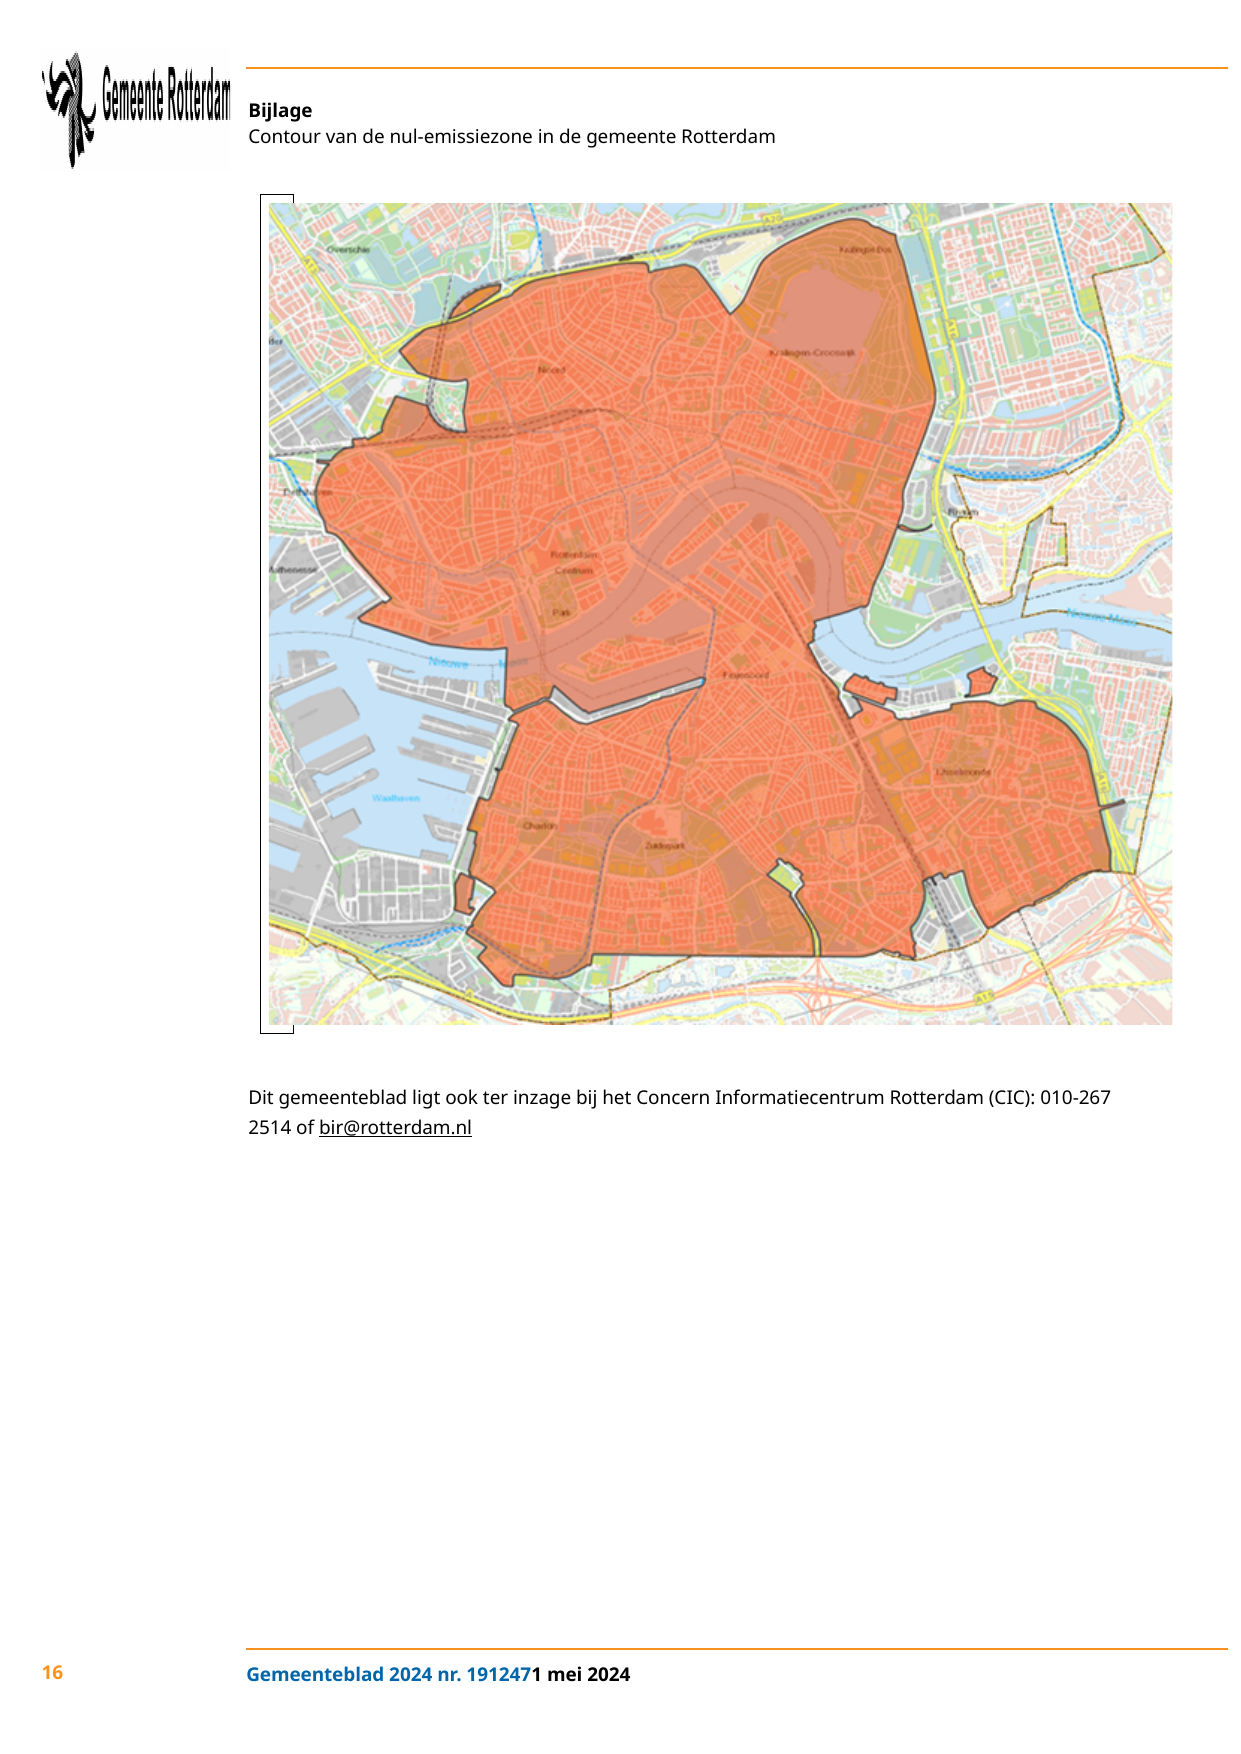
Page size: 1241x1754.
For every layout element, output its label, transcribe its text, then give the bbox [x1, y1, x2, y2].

text Dit gemeenteblad ligt ook ter inzage bij het Concern Informatiecentrum Rotterdam (CIC): 010-267 2514 of bir@rotterdam.nl [248, 1084, 1152, 1140]
picture [268, 203, 1173, 1025]
text Bijlage [248, 95, 1152, 123]
picture [41, 47, 231, 172]
text Contour van de nul-emissiezone in de gemeente Rotterdam [248, 123, 1152, 149]
